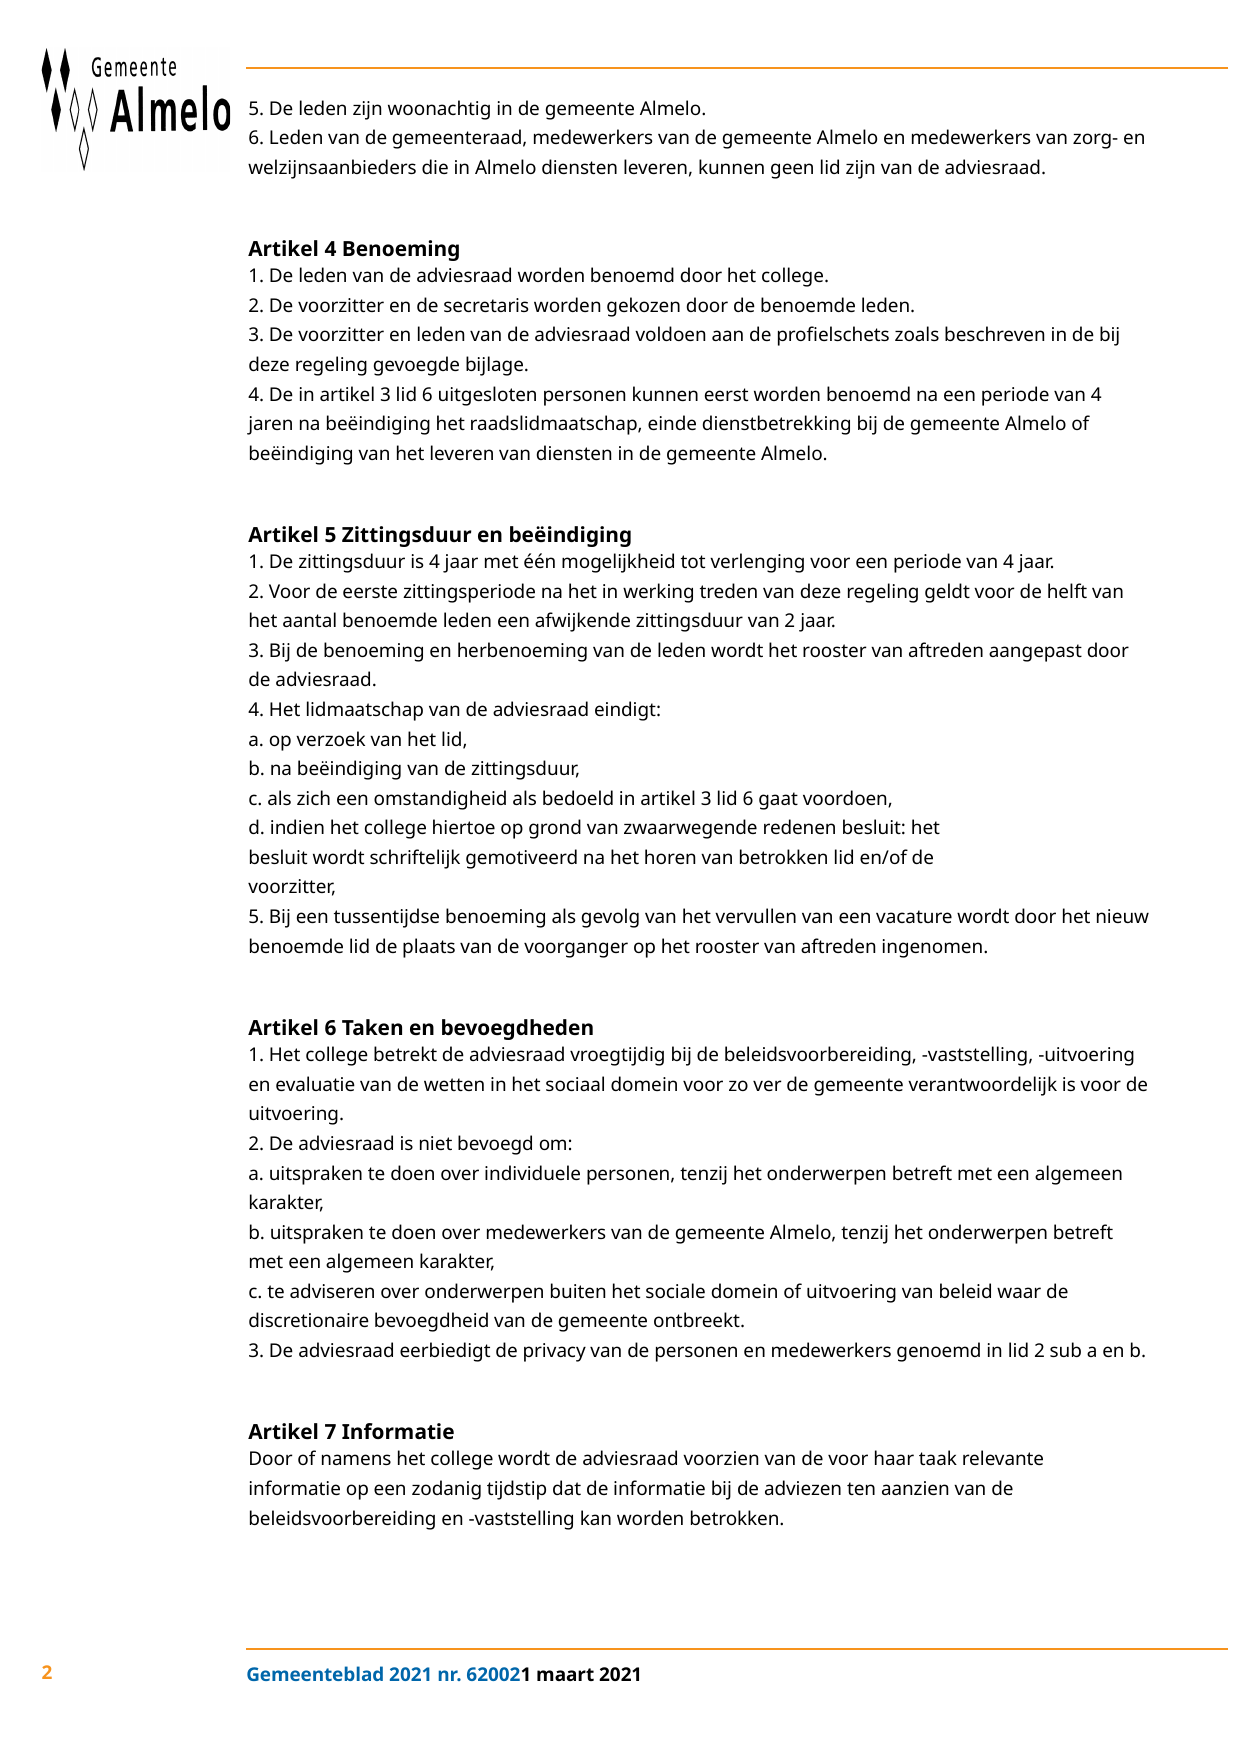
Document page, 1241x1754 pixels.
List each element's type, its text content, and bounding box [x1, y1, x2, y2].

text b. uitspraken te doen over medewerkers van de gemeente Almelo, tenzij het onderwerpen betreft met een algemeen karakter, [248, 1219, 1152, 1274]
text voorzitter, [248, 874, 1152, 899]
text 2. Voor de eerste zittingsperiode na het in werking treden van deze regeling geldt voor de helft van het aantal benoemde leden een afwijkende zittingsduur van 2 jaar. [248, 578, 1152, 633]
text Artikel 7 Informatie [248, 1417, 1152, 1446]
text 1. De leden van de adviesraad worden benoemd door het college. [248, 262, 1152, 288]
text Artikel 5 Zittingsduur en beëindiging [248, 520, 1152, 548]
text besluit wordt schriftelijk gemotiveerd na het horen van betrokken lid en/of de [248, 844, 1152, 870]
picture [41, 47, 231, 172]
text 6. Leden van de gemeenteraad, medewerkers van de gemeente Almelo en medewerkers van zorg- en welzijnsaanbieders die in Almelo diensten leveren, kunnen geen lid zijn van de adviesraad. [248, 124, 1152, 180]
text 1. Het college betrekt de adviesraad vroegtijdig bij de beleidsvoorbereiding, -vaststelling, -uitvoering en evaluatie van de wetten in het sociaal domein voor zo ver de gemeente verantwoordelijk is voor de uitvoering. [248, 1041, 1152, 1126]
text 4. De in artikel 3 lid 6 uitgesloten personen kunnen eerst worden benoemd na een periode van 4 jaren na beëindiging het raadslidmaatschap, einde dienstbetrekking bij de gemeente Almelo of beëindiging van het leveren van diensten in de gemeente Almelo. [248, 381, 1152, 466]
text b. na beëindiging van de zittingsduur, [248, 755, 1152, 781]
text Artikel 6 Taken en bevoegdheden [248, 1013, 1152, 1041]
text 3. De voorzitter en leden van de adviesraad voldoen aan de profielschets zoals beschreven in de bij deze regeling gevoegde bijlage. [248, 322, 1152, 377]
text a. uitspraken te doen over individuele personen, tenzij het onderwerpen betreft met een algemeen karakter, [248, 1160, 1152, 1215]
text 3. Bij de benoeming en herbenoeming van de leden wordt het rooster van aftreden aangepast door de adviesraad. [248, 637, 1152, 692]
text Artikel 4 Benoeming [248, 234, 1152, 262]
text 5. De leden zijn woonachtig in de gemeente Almelo. [248, 95, 1152, 121]
text 5. Bij een tussentijdse benoeming als gevolg van het vervullen van een vacature wordt door het nieuw benoemde lid de plaats van de voorganger op het rooster van aftreden ingenomen. [248, 903, 1152, 959]
text 1. De zittingsduur is 4 jaar met één mogelijkheid tot verlenging voor een periode van 4 jaar. [248, 548, 1152, 574]
text 3. De adviesraad eerbiedigt de privacy van de personen en medewerkers genoemd in lid 2 sub a en b. [248, 1337, 1152, 1363]
text 2. De voorzitter en de secretaris worden gekozen door de benoemde leden. [248, 292, 1152, 318]
text d. indien het college hiertoe op grond van zwaarwegende redenen besluit: het [248, 814, 1152, 840]
text a. op verzoek van het lid, [248, 726, 1152, 752]
text 4. Het lidmaatschap van de adviesraad eindigt: [248, 696, 1152, 722]
text informatie op een zodanig tijdstip dat de informatie bij de adviezen ten aanzien van de [248, 1475, 1152, 1501]
text beleidsvoorbereiding en -vaststelling kan worden betrokken. [248, 1505, 1152, 1531]
text c. als zich een omstandigheid als bedoeld in artikel 3 lid 6 gaat voordoen, [248, 785, 1152, 811]
text 2. De adviesraad is niet bevoegd om: [248, 1130, 1152, 1156]
text Door of namens het college wordt de adviesraad voorzien van de voor haar taak relevante [248, 1446, 1152, 1471]
text c. te adviseren over onderwerpen buiten het sociale domein of uitvoering van beleid waar de discretionaire bevoegdheid van de gemeente ontbreekt. [248, 1278, 1152, 1333]
